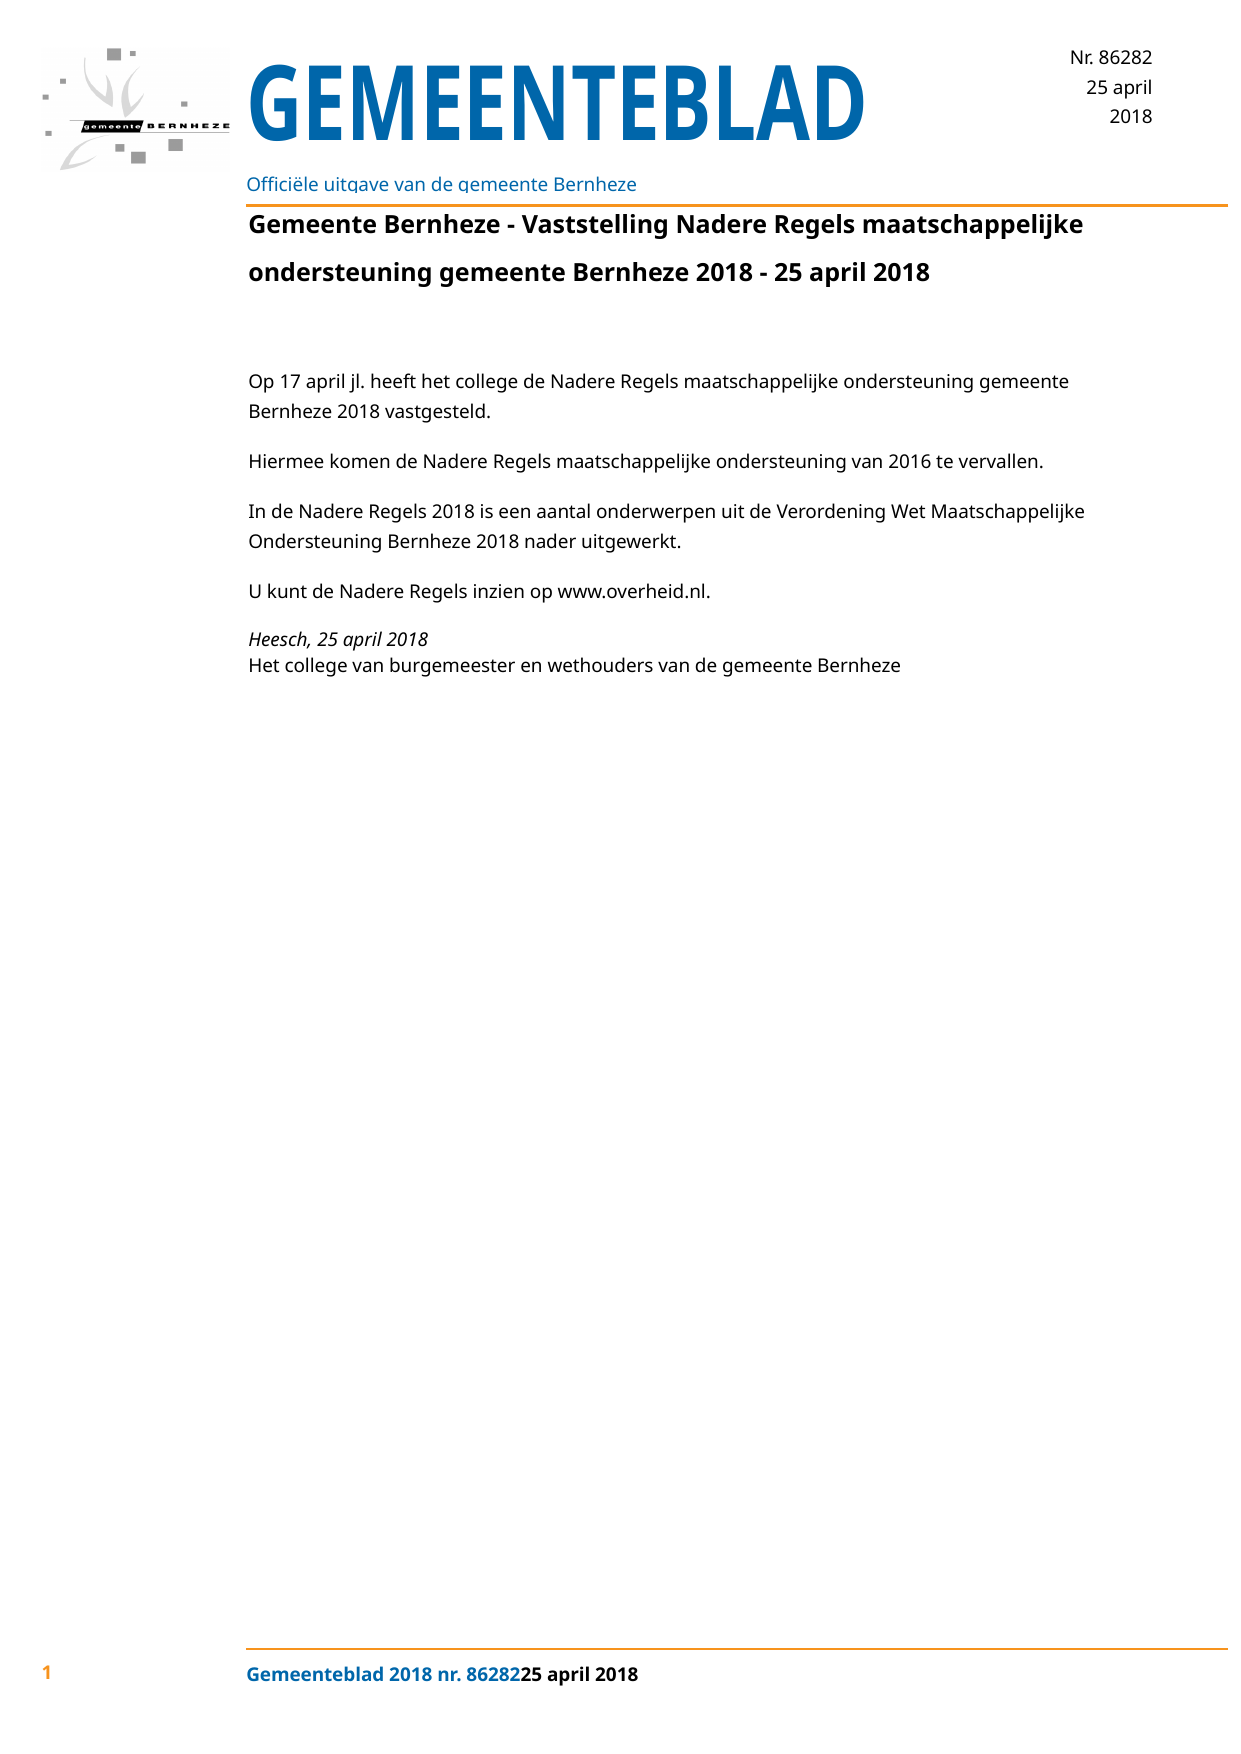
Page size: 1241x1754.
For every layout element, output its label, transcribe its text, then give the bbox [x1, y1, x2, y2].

text Heesch, 25 april 2018 [248, 627, 1152, 652]
text In de Nadere Regels 2018 is een aantal onderwerpen uit de Verordening Wet Maatschappelijke Ondersteuning Bernheze 2018 nader uitgewerkt. [248, 499, 1152, 554]
text Hiermee komen de Nadere Regels maatschappelijke ondersteuning van 2016 te vervallen. [248, 448, 1152, 474]
text U kunt de Nadere Regels inzien op www.overheid.nl. [248, 579, 1152, 604]
text Gemeente Bernheze - Vaststelling Nadere Regels maatschappelijke ondersteuning gemeente Bernheze 2018 - 25 april 2018 [248, 207, 1152, 288]
text Het college van burgemeester en wethouders van de gemeente Bernheze [248, 652, 1152, 678]
picture [41, 47, 231, 172]
text Op 17 april jl. heeft het college de Nadere Regels maatschappelijke ondersteuning gemeente Bernheze 2018 vastgesteld. [248, 368, 1152, 424]
